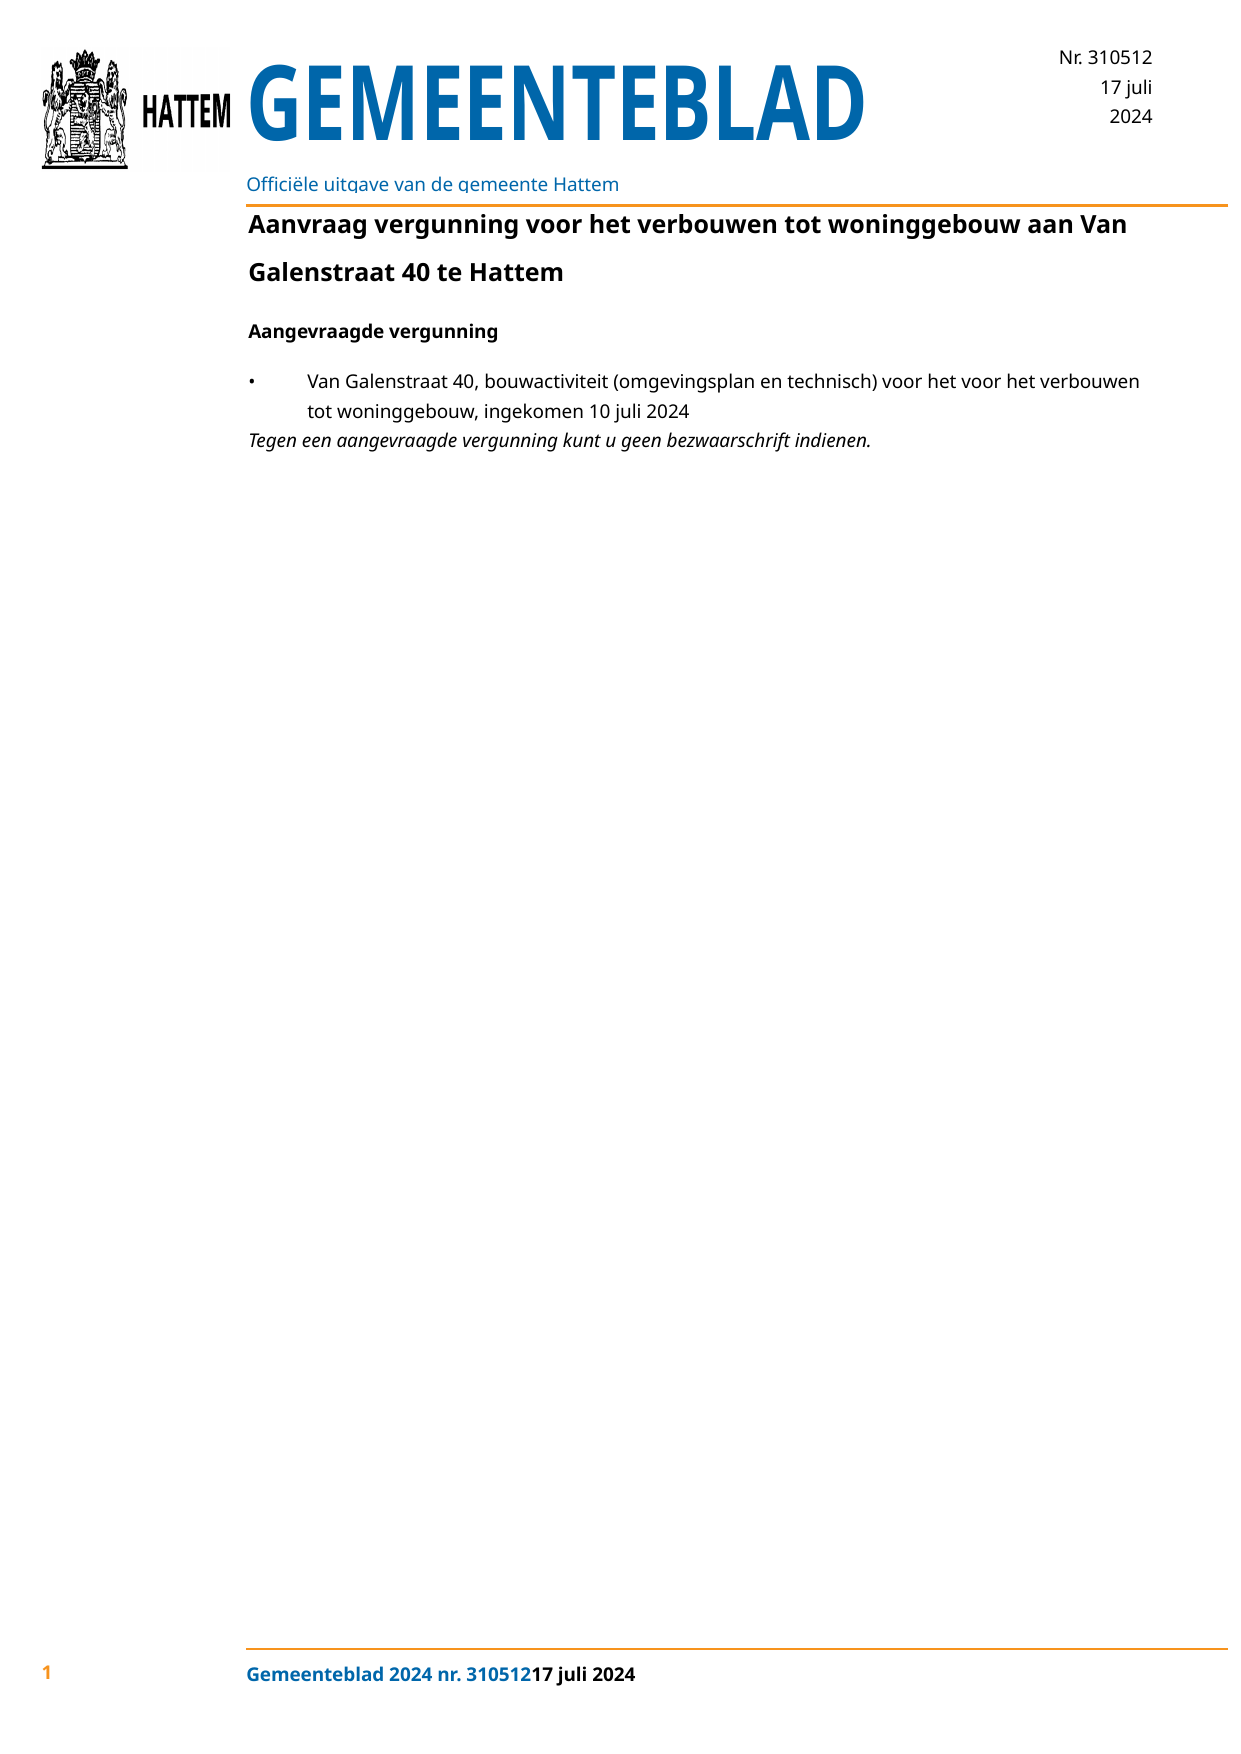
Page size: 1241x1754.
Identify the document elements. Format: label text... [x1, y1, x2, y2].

text Tegen een aangevraagde vergunning kunt u geen bezwaarschrift indienen. [248, 427, 1152, 453]
list Van Galenstraat 40, bouwactiviteit (omgevingsplan en technisch) voor het voor het verbouwen tot woninggebouw, ingekomen 10 juli 2024 [248, 368, 1152, 424]
text Aanvraag vergunning voor het verbouwen tot woninggebouw aan Van Galenstraat 40 te Hattem [248, 207, 1152, 288]
picture [41, 47, 231, 172]
text Aangevraagde vergunning [248, 318, 1152, 344]
